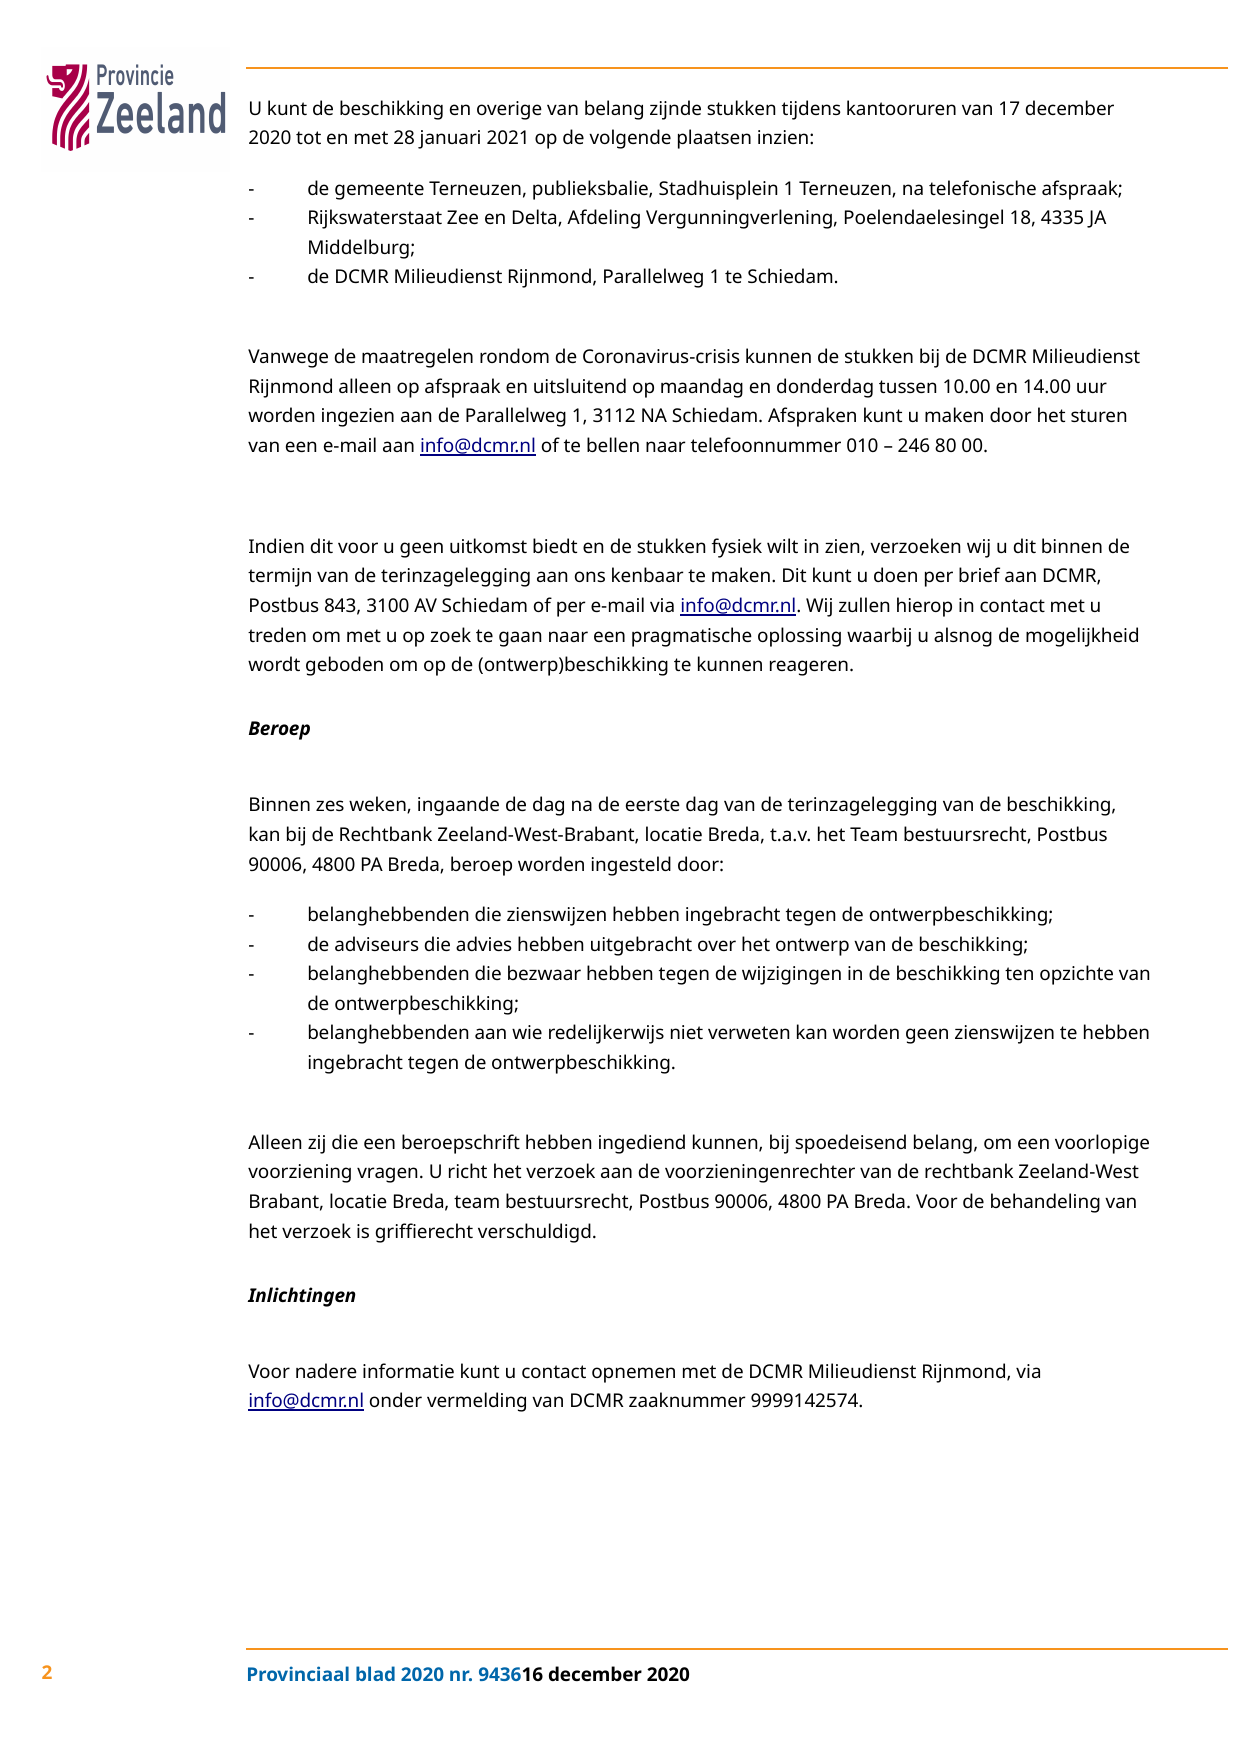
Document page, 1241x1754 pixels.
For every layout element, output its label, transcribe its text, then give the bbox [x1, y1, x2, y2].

text Beroep [248, 715, 1152, 741]
list belanghebbenden aan wie redelijkerwijs niet verweten kan worden geen zienswijzen te hebben ingebracht tegen de ontwerpbeschikking. [248, 1019, 1152, 1075]
text Voor nadere informatie kunt u contact opnemen met de DCMR Milieudienst Rijnmond, via info@dcmr.nl onder vermelding van DCMR zaaknummer 9999142574. [248, 1358, 1152, 1413]
list de DCMR Milieudienst Rijnmond, Parallelweg 1 te Schiedam. [248, 263, 1152, 289]
list belanghebbenden die zienswijzen hebben ingebracht tegen de ontwerpbeschikking; [248, 901, 1152, 927]
list belanghebbenden die bezwaar hebben tegen de wijzigingen in de beschikking ten opzichte van de ontwerpbeschikking; [248, 960, 1152, 1016]
text Binnen zes weken, ingaande de dag na de eerste dag van de terinzagelegging van de beschikking, kan bij de Rechtbank Zeeland-West-Brabant, locatie Breda, t.a.v. het Team bestuursrecht, Postbus 90006, 4800 PA Breda, beroep worden ingesteld door: [248, 792, 1152, 876]
text U kunt de beschikking en overige van belang zijnde stukken tijdens kantooruren van 17 december 2020 tot en met 28 januari 2021 op de volgende plaatsen inzien: [248, 95, 1152, 150]
list de adviseurs die advies hebben uitgebracht over het ontwerp van de beschikking; [248, 931, 1152, 956]
text Alleen zij die een beroepschrift hebben ingediend kunnen, bij spoedeisend belang, om een voorlopige voorziening vragen. U richt het verzoek aan de voorzieningenrechter van de rechtbank Zeeland-West Brabant, locatie Breda, team bestuursrecht, Postbus 90006, 4800 PA Breda. Voor de behandeling van het verzoek is griffierecht verschuldigd. [248, 1129, 1152, 1243]
text Indien dit voor u geen uitkomst biedt en de stukken fysiek wilt in zien, verzoeken wij u dit binnen de termijn van de terinzagelegging aan ons kenbaar te maken. Dit kunt u doen per brief aan DCMR, Postbus 843, 3100 AV Schiedam of per e-mail via info@dcmr.nl. Wij zullen hierop in contact met u treden om met u op zoek te gaan naar een pragmatische oplossing waarbij u alsnog de mogelijkheid wordt geboden om op de (ontwerp)beschikking te kunnen reageren. [248, 533, 1152, 677]
text Inlichtingen [248, 1282, 1152, 1307]
text Vanwege de maatregelen rondom de Coronavirus-crisis kunnen de stukken bij de DCMR Milieudienst Rijnmond alleen op afspraak en uitsluitend op maandag en donderdag tussen 10.00 en 14.00 uur worden ingezien aan de Parallelweg 1, 3112 NA Schiedam. Afspraken kunt u maken door het sturen van een e-mail aan info@dcmr.nl of te bellen naar telefoonnummer 010 – 246 80 00. [248, 343, 1152, 458]
list de gemeente Terneuzen, publieksbalie, Stadhuisplein 1 Terneuzen, na telefonische afspraak; [248, 175, 1152, 201]
list Rijkswaterstaat Zee en Delta, Afdeling Vergunningverlening, Poelendaelesingel 18, 4335 JA Middelburg; [248, 204, 1152, 260]
picture [41, 47, 231, 172]
